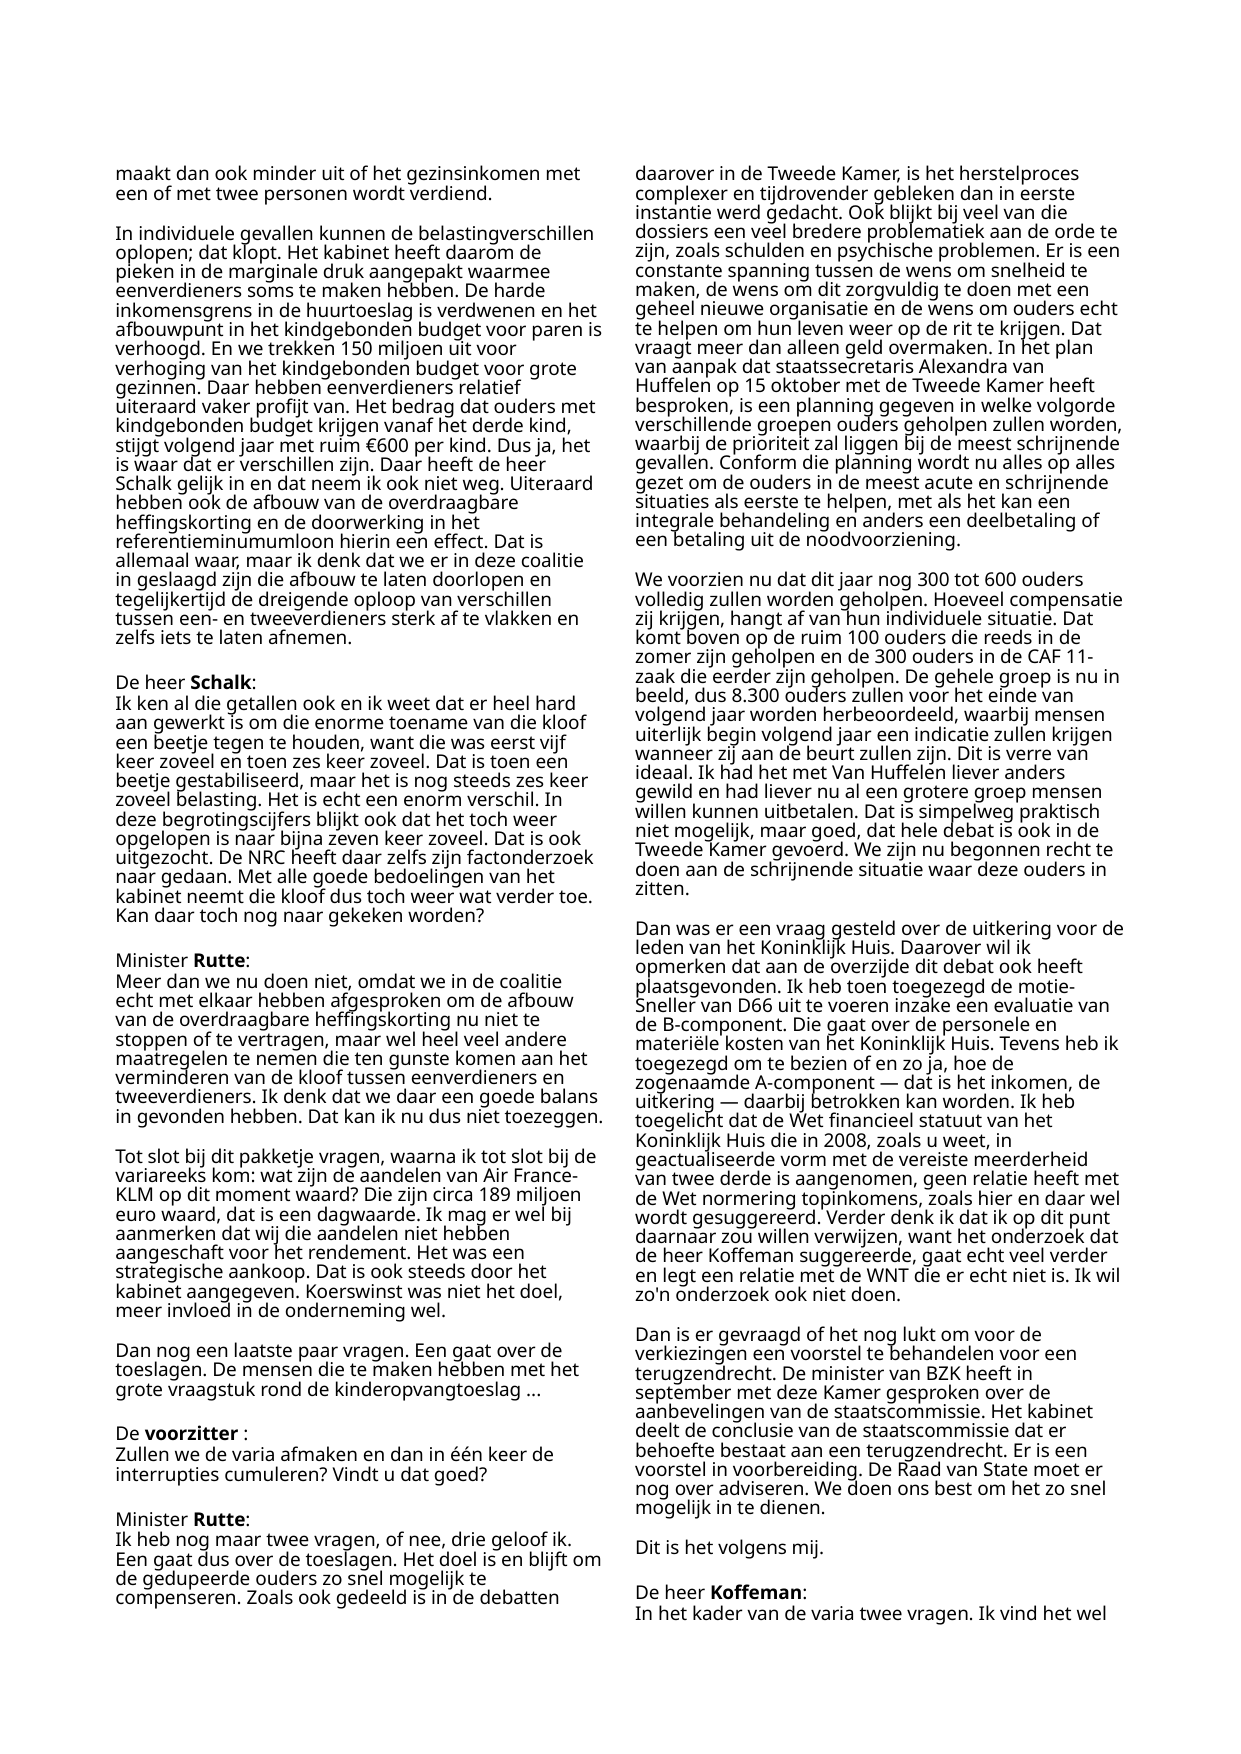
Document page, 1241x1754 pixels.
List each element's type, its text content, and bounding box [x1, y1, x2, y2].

text maakt dan ook minder uit of het gezinsinkomen met een of met twee personen wordt verdiend. [115, 165, 605, 204]
text Dan is er gevraagd of het nog lukt om voor de verkiezingen een voorstel te behandelen voor een terugzendrecht. De minister van BZK heeft in september met deze Kamer gesproken over de aanbevelingen van de staatscommissie. Het kabinet deelt de conclusie van de staatscommissie dat er behoefte bestaat aan een terugzendrecht. Er is een voorstel in voorbereiding. De Raad van State moet er nog over adviseren. We doen ons best om het zo snel mogelijk in te dienen. [635, 1326, 1125, 1519]
text De heer Koffeman: [635, 1579, 1125, 1605]
text In individuele gevallen kunnen de belastingverschillen oplopen; dat klopt. Het kabinet heeft daarom de pieken in de marginale druk aangepakt waarmee eenverdieners soms te maken hebben. De harde inkomensgrens in de huurtoeslag is verdwenen en het afbouwpunt in het kindgebonden budget voor paren is verhoogd. En we trekken 150 miljoen uit voor verhoging van het kindgebonden budget voor grote gezinnen. Daar hebben eenverdieners relatief uiteraard vaker profijt van. Het bedrag dat ouders met kindgebonden budget krijgen vanaf het derde kind, stijgt volgend jaar met ruim €600 per kind. Dus ja, het is waar dat er verschillen zijn. Daar heeft de heer Schalk gelijk in en dat neem ik ook niet weg. Uiteraard hebben ook de afbouw van de overdraagbare heffingskorting en de doorwerking in het referentieminumumloon hierin een effect. Dat is allemaal waar, maar ik denk dat we er in deze coalitie in geslaagd zijn die afbouw te laten doorlopen en tegelijkertijd de dreigende oploop van verschillen tussen een- en tweeverdieners sterk af te vlakken en zelfs iets te laten afnemen. [115, 224, 605, 648]
text Ik heb nog maar twee vragen, of nee, drie geloof ik. Een gaat dus over de toeslagen. Het doel is en blijft om de gedupeerde ouders zo snel mogelijk te compenseren. Zoals ook gedeeld is in de debatten [115, 1531, 605, 1608]
text Ik ken al die getallen ook en ik weet dat er heel hard aan gewerkt is om die enorme toename van die kloof een beetje tegen te houden, want die was eerst vijf keer zoveel en toen zes keer zoveel. Dat is toen een beetje gestabiliseerd, maar het is nog steeds zes keer zoveel belasting. Het is echt een enorm verschil. In deze begrotingscijfers blijkt ook dat het toch weer opgelopen is naar bijna zeven keer zoveel. Dat is ook uitgezocht. De NRC heeft daar zelfs zijn factonderzoek naar gedaan. Met alle goede bedoelingen van het kabinet neemt die kloof dus toch weer wat verder toe. Kan daar toch nog naar gekeken worden? [115, 695, 605, 926]
text Minister Rutte: [115, 947, 605, 973]
text De voorzitter : [115, 1421, 605, 1446]
text Meer dan we nu doen niet, omdat we in de coalitie echt met elkaar hebben afgesproken om de afbouw van de overdraagbare heffingskorting nu niet te stoppen of te vertragen, maar wel heel veel andere maatregelen te nemen die ten gunste komen aan het verminderen van de kloof tussen eenverdieners en tweeverdieners. Ik denk dat we daar een goede balans in gevonden hebben. Dat kan ik nu dus niet toezeggen. [115, 973, 605, 1127]
text daarover in de Tweede Kamer, is het herstelproces complexer en tijdrovender gebleken dan in eerste instantie werd gedacht. Ook blijkt bij veel van die dossiers een veel bredere problematiek aan de orde te zijn, zoals schulden en psychische problemen. Er is een constante spanning tussen de wens om snelheid te maken, de wens om dit zorgvuldig te doen met een geheel nieuwe organisatie en de wens om ouders echt te helpen om hun leven weer op de rit te krijgen. Dat vraagt meer dan alleen geld overmaken. In het plan van aanpak dat staatssecretaris Alexandra van Huffelen op 15 oktober met de Tweede Kamer heeft besproken, is een planning gegeven in welke volgorde verschillende groepen ouders geholpen zullen worden, waarbij de prioriteit zal liggen bij de meest schrijnende gevallen. Conform die planning wordt nu alles op alles gezet om de ouders in de meest acute en schrijnende situaties als eerste te helpen, met als het kan een integrale behandeling en anders een deelbetaling of een betaling uit de noodvoorziening. [635, 165, 1125, 551]
text Zullen we de varia afmaken en dan in één keer de interrupties cumuleren? Vindt u dat goed? [115, 1446, 605, 1485]
text Tot slot bij dit pakketje vragen, waarna ik tot slot bij de variareeks kom: wat zijn de aandelen van Air France-KLM op dit moment waard? Die zijn circa 189 miljoen euro waard, dat is een dagwaarde. Ik mag er wel bij aanmerken dat wij die aandelen niet hebben aangeschaft voor het rendement. Het was een strategische aankoop. Dat is ook steeds door het kabinet aangegeven. Koerswinst was niet het doel, meer invloed in de onderneming wel. [115, 1148, 605, 1321]
text In het kader van de varia twee vragen. Ik vind het wel [635, 1605, 1125, 1624]
text Dan nog een laatste paar vragen. Een gaat over de toeslagen. De mensen die te maken hebben met het grote vraagstuk rond de kinderopvangtoeslag ... [115, 1342, 605, 1400]
text We voorzien nu dat dit jaar nog 300 tot 600 ouders volledig zullen worden geholpen. Hoeveel compensatie zij krijgen, hangt af van hun individuele situatie. Dat komt boven op de ruim 100 ouders die reeds in de zomer zijn geholpen en de 300 ouders in de CAF 11-zaak die eerder zijn geholpen. De gehele groep is nu in beeld, dus 8.300 ouders zullen voor het einde van volgend jaar worden herbeoordeeld, waarbij mensen uiterlijk begin volgend jaar een indicatie zullen krijgen wanneer zij aan de beurt zullen zijn. Dit is verre van ideaal. Ik had het met Van Huffelen liever anders gewild en had liever nu al een grotere groep mensen willen kunnen uitbetalen. Dat is simpelweg praktisch niet mogelijk, maar goed, dat hele debat is ook in de Tweede Kamer gevoerd. We zijn nu begonnen recht te doen aan de schrijnende situatie waar deze ouders in zitten. [635, 571, 1125, 899]
text Dan was er een vraag gesteld over de uitkering voor de leden van het Koninklijk Huis. Daarover wil ik opmerken dat aan de overzijde dit debat ook heeft plaatsgevonden. Ik heb toen toegezegd de motie-Sneller van D66 uit te voeren inzake een evaluatie van de B-component. Die gaat over de personele en materiële kosten van het Koninklijk Huis. Tevens heb ik toegezegd om te bezien of en zo ja, hoe de zogenaamde A-component — dat is het inkomen, de uitkering — daarbij betrokken kan worden. Ik heb toegelicht dat de Wet financieel statuut van het Koninklijk Huis die in 2008, zoals u weet, in geactualiseerde vorm met de vereiste meerderheid van twee derde is aangenomen, geen relatie heeft met de Wet normering topinkomens, zoals hier en daar wel wordt gesuggereerd. Verder denk ik dat ik op dit punt daarnaar zou willen verwijzen, want het onderzoek dat de heer Koffeman suggereerde, gaat echt veel verder en legt een relatie met de WNT die er echt niet is. Ik wil zo'n onderzoek ook niet doen. [635, 920, 1125, 1305]
text Minister Rutte: [115, 1506, 605, 1531]
text Dit is het volgens mij. [635, 1539, 1125, 1559]
text De heer Schalk: [115, 669, 605, 695]
